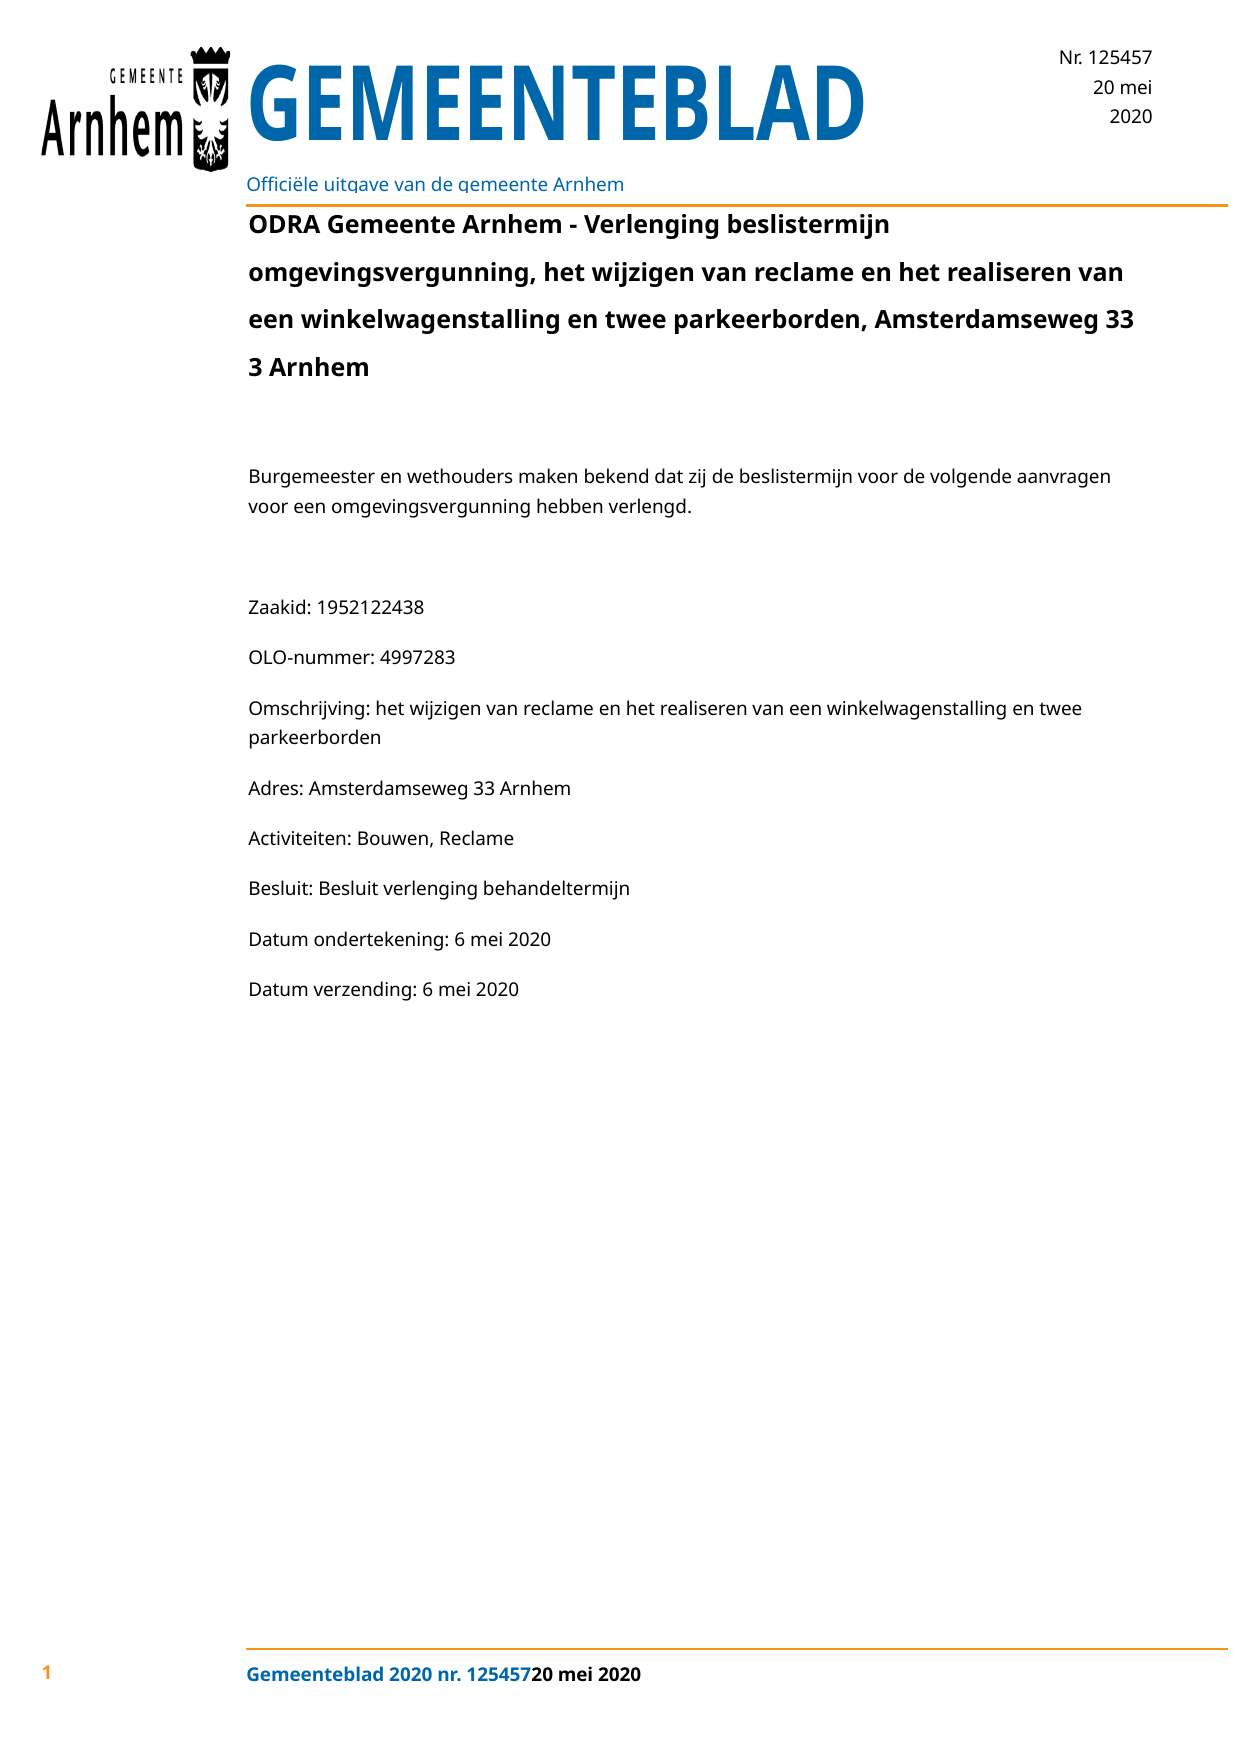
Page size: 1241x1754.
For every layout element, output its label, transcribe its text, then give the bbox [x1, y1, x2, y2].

text Omschrijving: het wijzigen van reclame en het realiseren van een winkelwagenstalling en twee parkeerborden [248, 695, 1152, 750]
text OLO-nummer: 4997283 [248, 644, 1152, 670]
picture [41, 47, 231, 172]
text Datum ondertekening: 6 mei 2020 [248, 926, 1152, 952]
text Datum verzending: 6 mei 2020 [248, 976, 1152, 1002]
text Activiteiten: Bouwen, Reclame [248, 825, 1152, 851]
text ODRA Gemeente Arnhem - Verlenging beslistermijn omgevingsvergunning, het wijzigen van reclame en het realiseren van een winkelwagenstalling en twee parkeerborden, Amsterdamseweg 33 3 Arnhem [248, 207, 1152, 384]
text Burgemeester en wethouders maken bekend dat zij de beslistermijn voor de volgende aanvragen voor een omgevingsvergunning hebben verlengd. [248, 463, 1152, 519]
text Zaakid: 1952122438 [248, 594, 1152, 620]
text Besluit: Besluit verlenging behandeltermijn [248, 876, 1152, 901]
text Adres: Amsterdamseweg 33 Arnhem [248, 775, 1152, 801]
